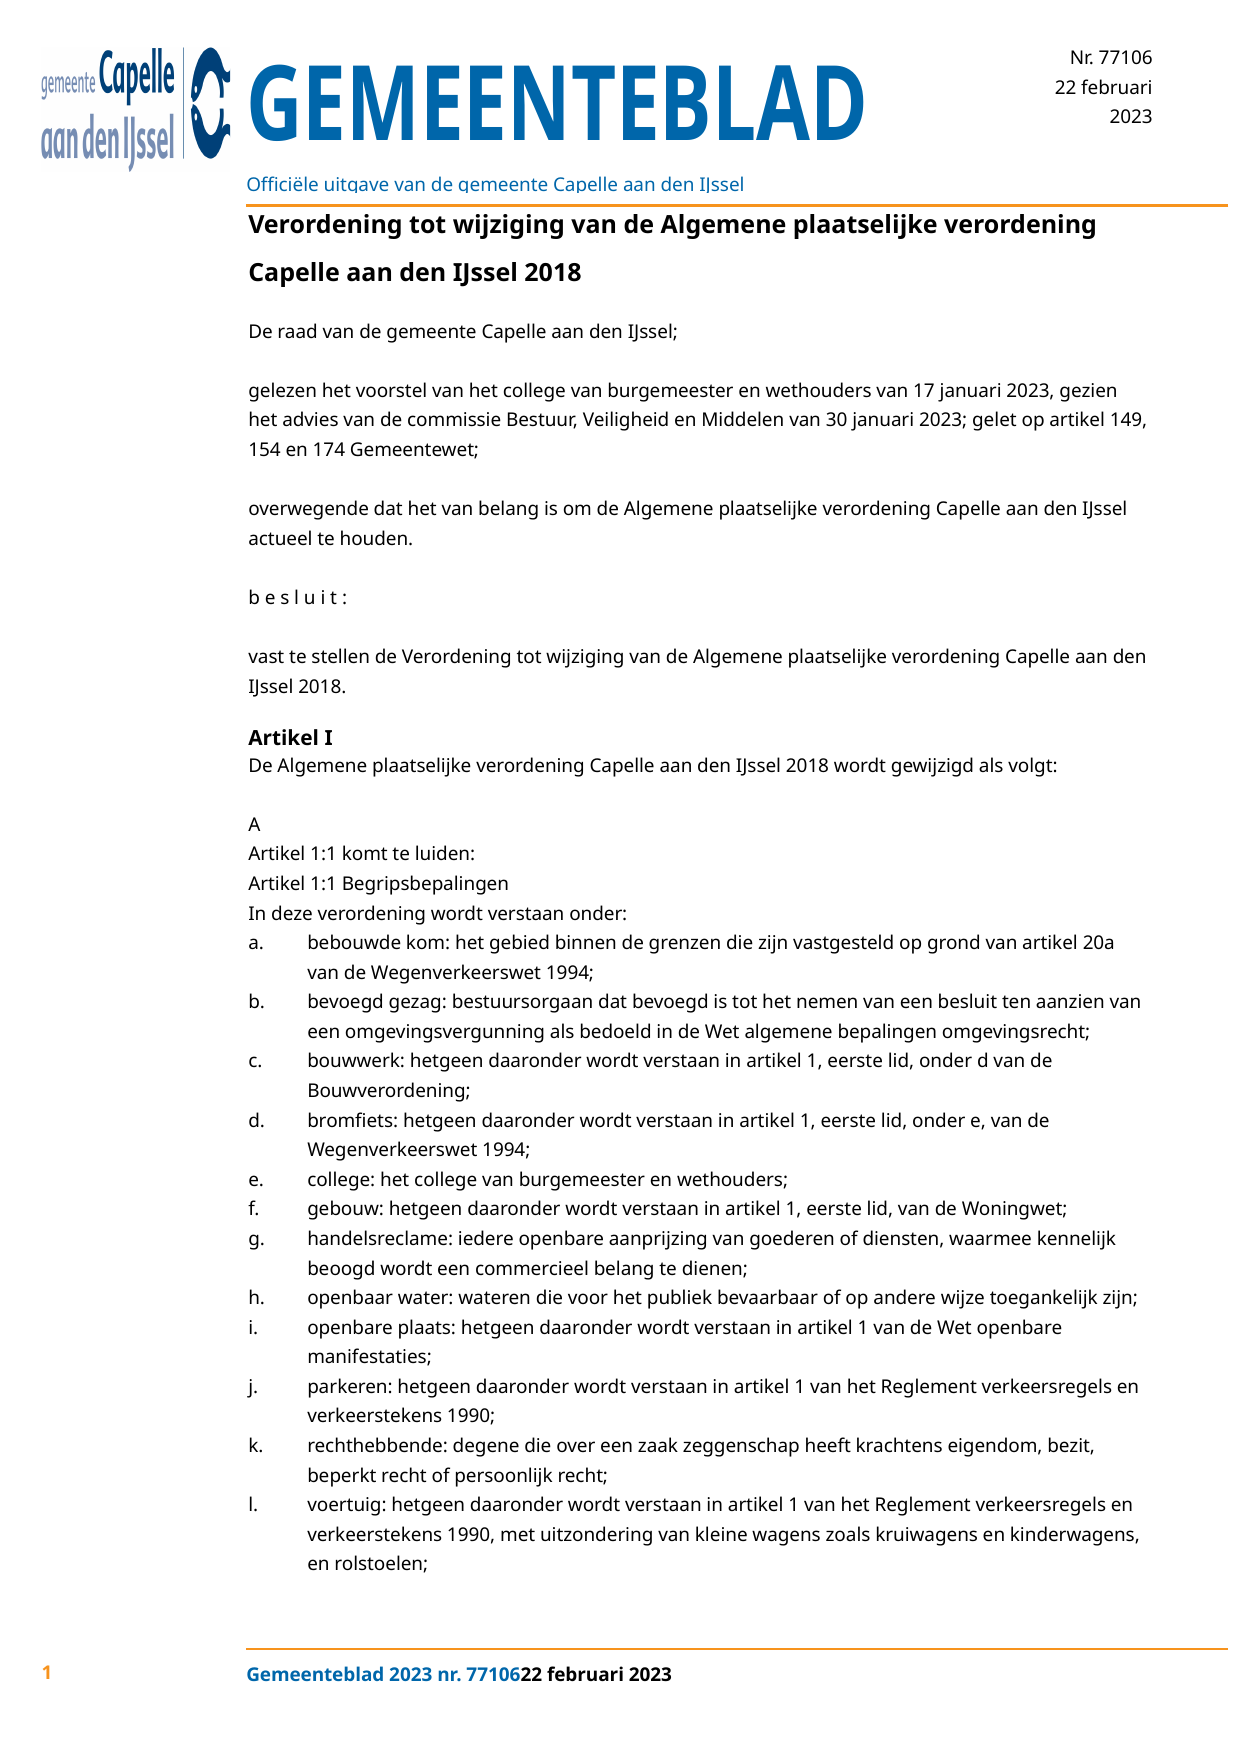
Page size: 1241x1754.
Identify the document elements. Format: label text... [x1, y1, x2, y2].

list bromfiets: hetgeen daaronder wordt verstaan in artikel 1, eerste lid, onder e, van de Wegenverkeerswet 1994; [248, 1107, 1152, 1162]
list gebouw: hetgeen daaronder wordt verstaan in artikel 1, eerste lid, van de Woningwet; [248, 1196, 1152, 1221]
list college: het college van burgemeester en wethouders; [248, 1166, 1152, 1192]
list openbaar water: wateren die voor het publiek bevaarbaar of op andere wijze toegankelijk zijn; [248, 1284, 1152, 1310]
list bouwwerk: hetgeen daaronder wordt verstaan in artikel 1, eerste lid, onder d van de Bouwverordening; [248, 1048, 1152, 1103]
text gelezen het voorstel van het college van burgemeester en wethouders van 17 januari 2023, gezien het advies van de commissie Bestuur, Veiligheid en Middelen van 30 januari 2023; gelet op artikel 149, 154 en 174 Gemeentewet; [248, 377, 1152, 462]
text vast te stellen de Verordening tot wijziging van de Algemene plaatselijke verordening Capelle aan den IJssel 2018. [248, 643, 1152, 699]
text b e s l u i t : [248, 584, 1152, 610]
list openbare plaats: hetgeen daaronder wordt verstaan in artikel 1 van de Wet openbare manifestaties; [248, 1314, 1152, 1369]
list handelsreclame: iedere openbare aanprijzing van goederen of diensten, waarmee kennelijk beoogd wordt een commercieel belang te dienen; [248, 1225, 1152, 1280]
list voertuig: hetgeen daaronder wordt verstaan in artikel 1 van het Reglement verkeersregels en verkeerstekens 1990, met uitzondering van kleine wagens zoals kruiwagens en kinderwagens, en rolstoelen; [248, 1491, 1152, 1576]
text In deze verordening wordt verstaan onder: [248, 900, 1152, 925]
picture [41, 47, 231, 172]
list bevoegd gezag: bestuursorgaan dat bevoegd is tot het nemen van een besluit ten aanzien van een omgevingsvergunning als bedoeld in de Wet algemene bepalingen omgevingsrecht; [248, 988, 1152, 1044]
text Artikel 1:1 komt te luiden: [248, 841, 1152, 866]
text De raad van de gemeente Capelle aan den IJssel; [248, 318, 1152, 344]
list rechthebbende: degene die over een zaak zeggenschap heeft krachtens eigendom, bezit, beperkt recht of persoonlijk recht; [248, 1432, 1152, 1487]
text Artikel I [248, 723, 1152, 752]
list parkeren: hetgeen daaronder wordt verstaan in artikel 1 van het Reglement verkeersregels en verkeerstekens 1990; [248, 1373, 1152, 1428]
text De Algemene plaatselijke verordening Capelle aan den IJssel 2018 wordt gewijzigd als volgt: [248, 752, 1152, 777]
text Verordening tot wijziging van de Algemene plaatselijke verordening Capelle aan den IJssel 2018 [248, 207, 1152, 288]
list bebouwde kom: het gebied binnen de grenzen die zijn vastgesteld op grond van artikel 20a van de Wegenverkeerswet 1994; [248, 929, 1152, 984]
text overwegende dat het van belang is om de Algemene plaatselijke verordening Capelle aan den IJssel actueel te houden. [248, 495, 1152, 551]
text Artikel 1:1 Begripsbepalingen [248, 870, 1152, 896]
text A [248, 811, 1152, 837]
